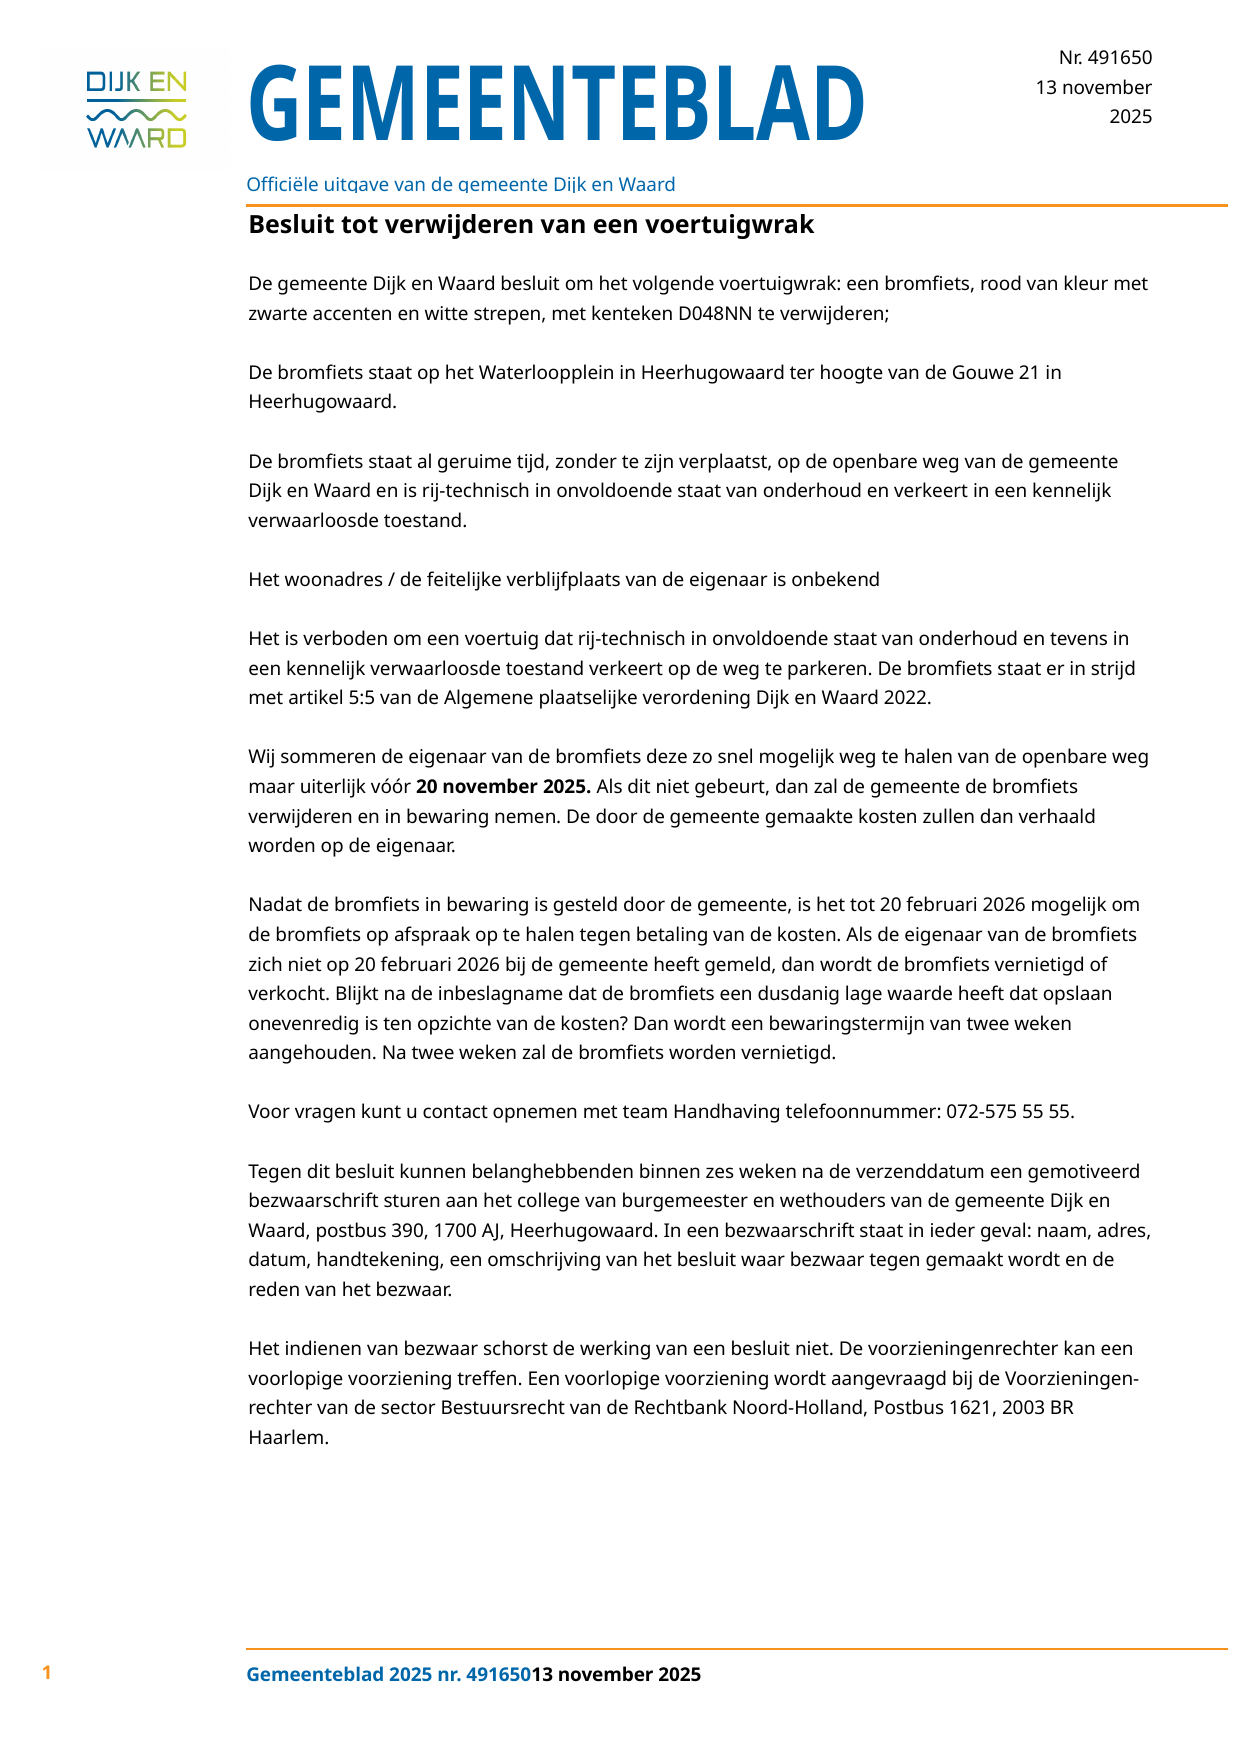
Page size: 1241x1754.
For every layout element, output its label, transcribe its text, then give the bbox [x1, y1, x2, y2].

text De bromfiets staat al geruime tijd, zonder te zijn verplaatst, op de openbare weg van de gemeente Dijk en Waard en is rij-technisch in onvoldoende staat van onderhoud en verkeert in een kennelijk verwaarloosde toestand. [248, 448, 1152, 533]
text Voor vragen kunt u contact opnemen met team Handhaving telefoonnummer: 072-575 55 55. [248, 1099, 1152, 1124]
text De gemeente Dijk en Waard besluit om het volgende voertuigwrak: een bromfiets, rood van kleur met zwarte accenten en witte strepen, met kenteken D048NN te verwijderen; [248, 270, 1152, 326]
text Het is verboden om een voertuig dat rij-technisch in onvoldoende staat van onderhoud en tevens in een kennelijk verwaarloosde toestand verkeert op de weg te parkeren. De bromfiets staat er in strijd met artikel 5:5 van de Algemene plaatselijke verordening Dijk en Waard 2022. [248, 625, 1152, 710]
text De bromfiets staat op het Waterloopplein in Heerhugowaard ter hoogte van de Gouwe 21 in Heerhugowaard. [248, 359, 1152, 414]
text Tegen dit besluit kunnen belanghebbenden binnen zes weken na de verzenddatum een gemotiveerd bezwaarschrift sturen aan het college van burgemeester en wethouders van de gemeente Dijk en Waard, postbus 390, 1700 AJ, Heerhugowaard. In een bezwaarschrift staat in ieder geval: naam, adres, datum, handtekening, een omschrijving van het besluit waar bezwaar tegen gemaakt wordt en de reden van het bezwaar. [248, 1158, 1152, 1302]
text Wij sommeren de eigenaar van de bromfiets deze zo snel mogelijk weg te halen van de openbare weg maar uiterlijk vóór 20 november 2025. Als dit niet gebeurt, dan zal de gemeente de bromfiets verwijderen en in bewaring nemen. De door de gemeente gemaakte kosten zullen dan verhaald worden op de eigenaar. [248, 744, 1152, 858]
picture [41, 47, 231, 172]
text Nadat de bromfiets in bewaring is gesteld door de gemeente, is het tot 20 februari 2026 mogelijk om de bromfiets op afspraak op te halen tegen betaling van de kosten. Als de eigenaar van de bromfiets zich niet op 20 februari 2026 bij de gemeente heeft gemeld, dan wordt de bromfiets vernietigd of verkocht. Blijkt na de inbeslagname dat de bromfiets een dusdanig lage waarde heeft dat opslaan onevenredig is ten opzichte van de kosten? Dan wordt een bewaringstermijn van twee weken aangehouden. Na twee weken zal de bromfiets worden vernietigd. [248, 892, 1152, 1065]
text Besluit tot verwijderen van een voertuigwrak [248, 207, 1152, 241]
text Het woonadres / de feitelijke verblijfplaats van de eigenaar is onbekend [248, 566, 1152, 592]
text Het indienen van bezwaar schorst de werking van een besluit niet. De voorzieningenrechter kan een voorlopige voorziening treffen. Een voorlopige voorziening wordt aangevraagd bij de Voorzieningen-rechter van de sector Bestuursrecht van de Rechtbank Noord-Holland, Postbus 1621, 2003 BR Haarlem. [248, 1335, 1152, 1450]
